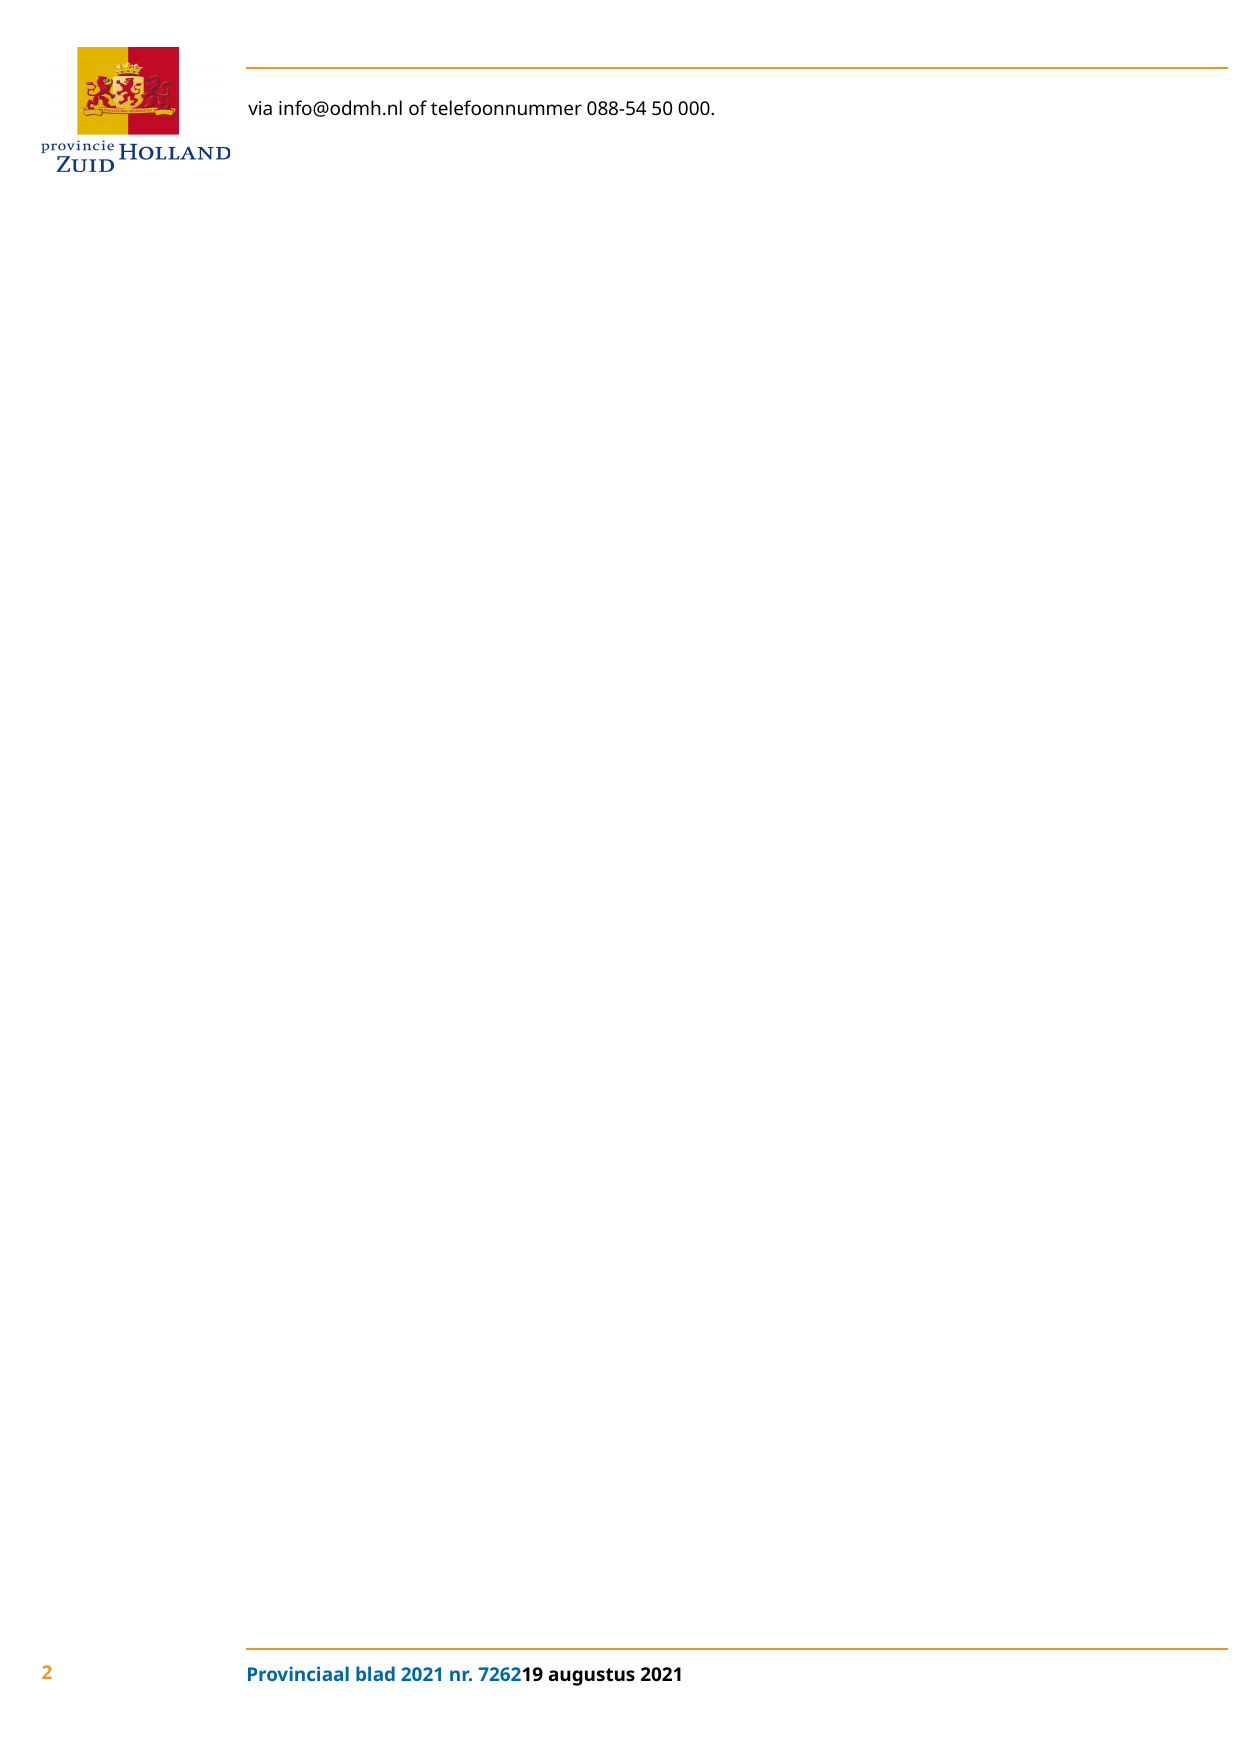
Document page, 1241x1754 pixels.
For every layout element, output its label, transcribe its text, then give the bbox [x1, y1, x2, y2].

text via info@odmh.nl of telefoonnummer 088-54 50 000. [248, 95, 1152, 121]
picture [41, 47, 231, 172]
